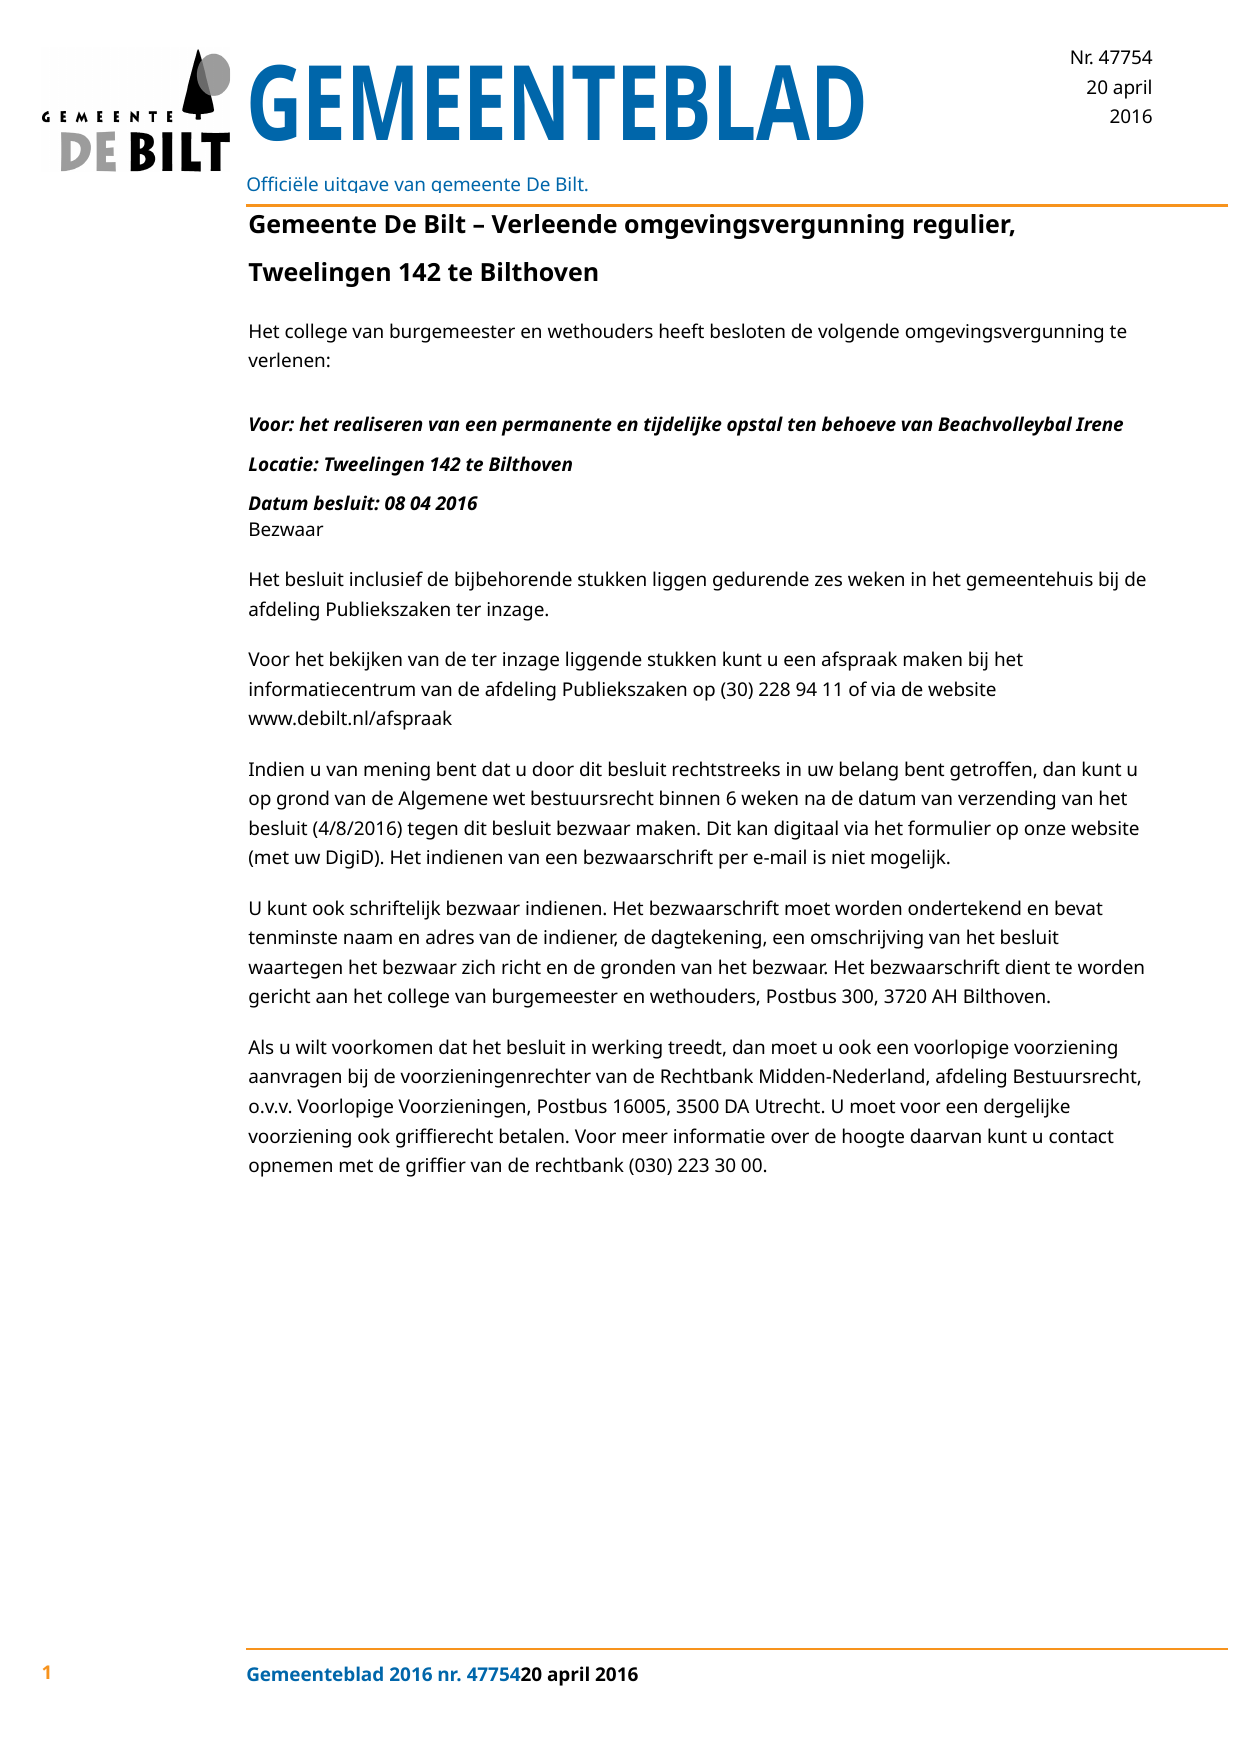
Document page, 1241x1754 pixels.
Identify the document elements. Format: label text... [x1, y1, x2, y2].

text Datum besluit: 08 04 2016 [248, 490, 1152, 516]
text Voor het bekijken van de ter inzage liggende stukken kunt u een afspraak maken bij het informatiecentrum van de afdeling Publiekszaken op (30) 228 94 11 of via de website www.debilt.nl/afspraak [248, 646, 1152, 731]
picture [41, 47, 231, 172]
text Het besluit inclusief de bijbehorende stukken liggen gedurende zes weken in het gemeentehuis bij de afdeling Publiekszaken ter inzage. [248, 566, 1152, 621]
text Locatie: Tweelingen 142 te Bilthoven [248, 451, 1152, 476]
text Indien u van mening bent dat u door dit besluit rechtstreeks in uw belang bent getroffen, dan kunt u op grond van de Algemene wet bestuursrecht binnen 6 weken na de datum van verzending van het besluit (4/8/2016) tegen dit besluit bezwaar maken. Dit kan digitaal via het formulier op onze website (met uw DigiD). Het indienen van een bezwaarschrift per e-mail is niet mogelijk. [248, 756, 1152, 870]
text Voor: het realiseren van een permanente en tijdelijke opstal ten behoeve van Beachvolleybal Irene [248, 411, 1152, 437]
text U kunt ook schriftelijk bezwaar indienen. Het bezwaarschrift moet worden ondertekend en bevat tenminste naam en adres van de indiener, de dagtekening, een omschrijving van het besluit waartegen het bezwaar zich richt en de gronden van het bezwaar. Het bezwaarschrift dient te worden gericht aan het college van burgemeester en wethouders, Postbus 300, 3720 AH Bilthoven. [248, 895, 1152, 1009]
text Het college van burgemeester en wethouders heeft besloten de volgende omgevingsvergunning te verlenen: [248, 318, 1152, 373]
text Gemeente De Bilt – Verleende omgevingsvergunning regulier, Tweelingen 142 te Bilthoven [248, 207, 1152, 288]
text Bezwaar [248, 516, 1152, 541]
text Als u wilt voorkomen dat het besluit in werking treedt, dan moet u ook een voorlopige voorziening aanvragen bij de voorzieningenrechter van de Rechtbank Midden-Nederland, afdeling Bestuursrecht, o.v.v. Voorlopige Voorzieningen, Postbus 16005, 3500 DA Utrecht. U moet voor een dergelijke voorziening ook griffierecht betalen. Voor meer informatie over de hoogte daarvan kunt u contact opnemen met de griffier van de rechtbank (030) 223 30 00. [248, 1034, 1152, 1178]
